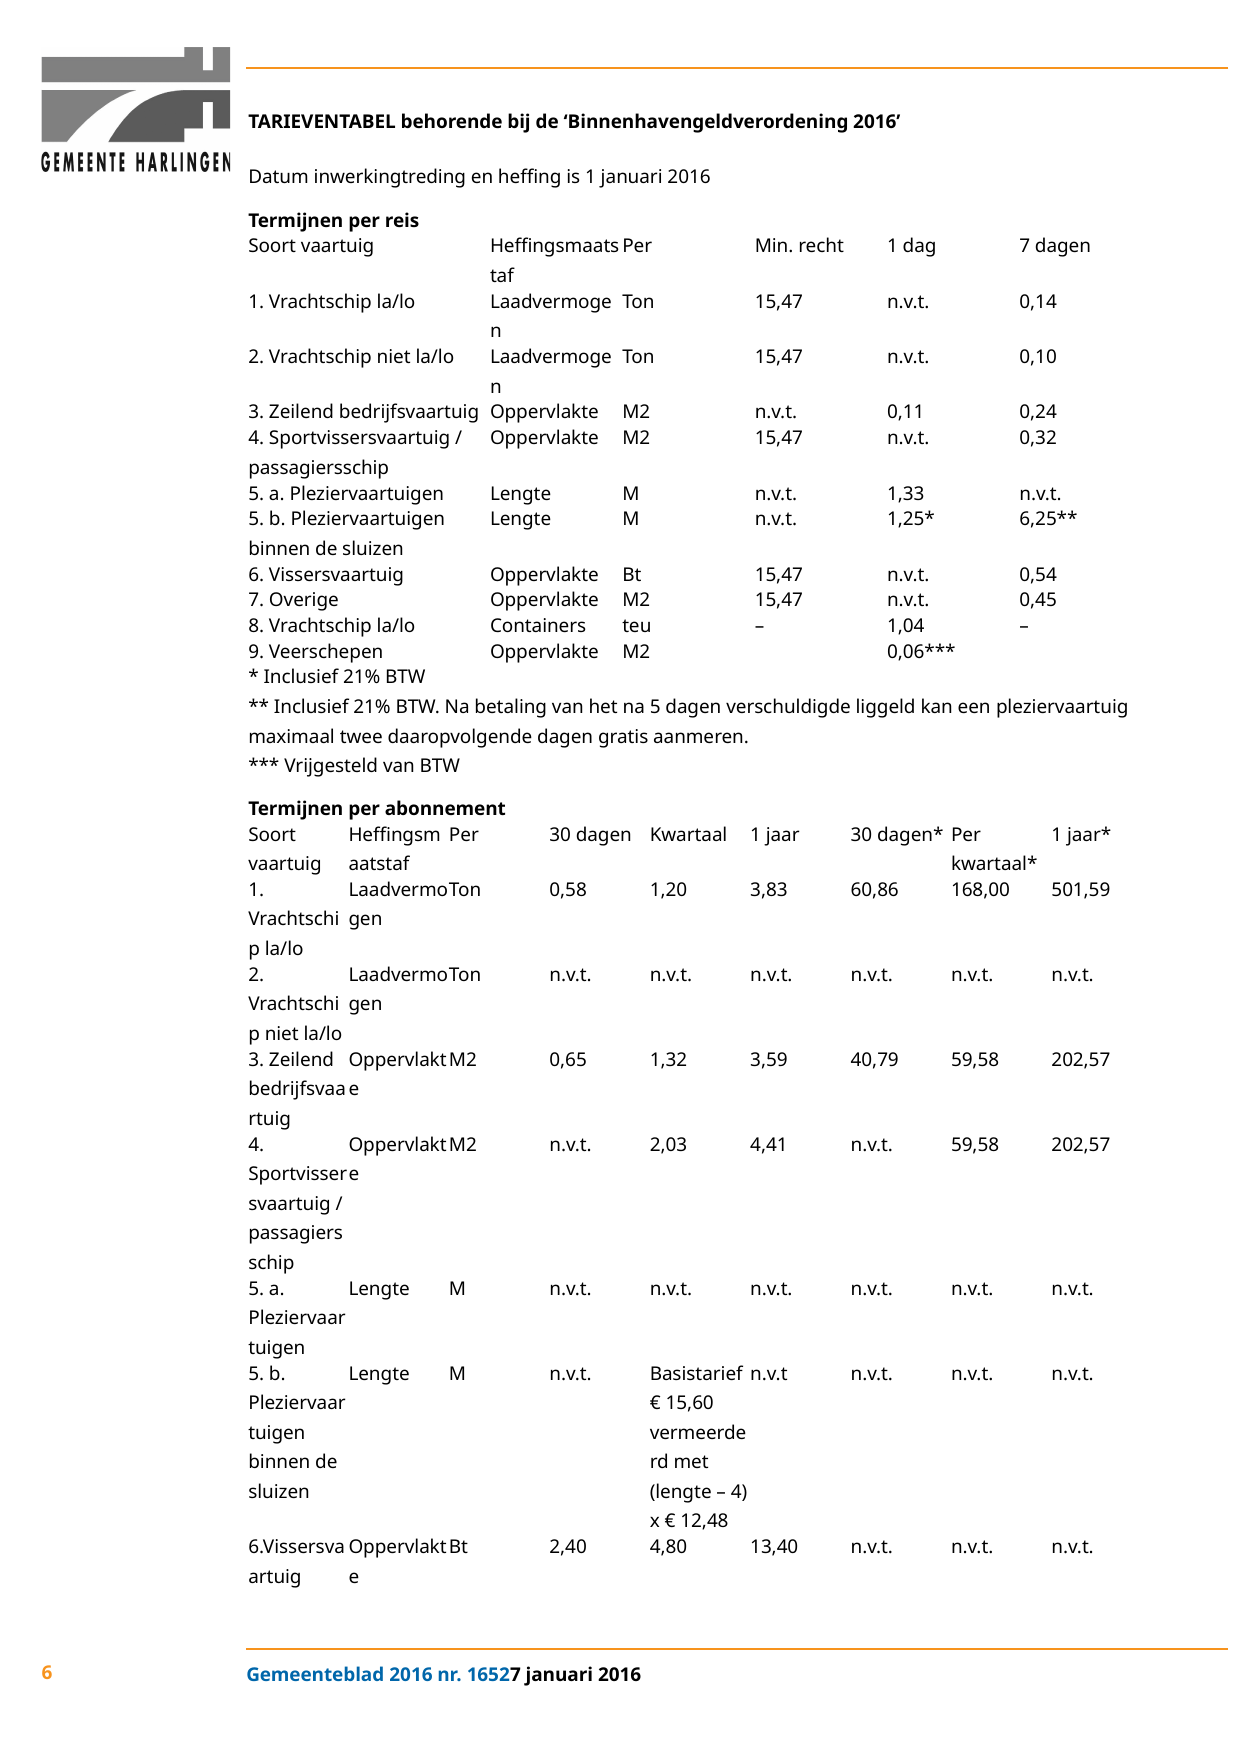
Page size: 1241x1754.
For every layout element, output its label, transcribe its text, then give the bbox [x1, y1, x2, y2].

table_cell n.v.t. [951, 1275, 1051, 1360]
table_cell n.v.t. [750, 961, 850, 1046]
table_cell n.v.t. [755, 399, 887, 424]
table_header Soort vaartuig [248, 233, 490, 288]
table_cell Oppervlakte [348, 1533, 449, 1589]
table_cell M [449, 1275, 549, 1360]
table_cell Laadvermogen [348, 961, 449, 1046]
table_cell M2 [622, 586, 754, 612]
table_cell 60,86 [850, 876, 951, 961]
table_cell 0,45 [1019, 586, 1152, 612]
table_cell Oppervlakte [490, 399, 622, 424]
table_cell n.v.t. [549, 1360, 649, 1533]
table_cell 202,57 [1051, 1046, 1152, 1131]
table_cell 15,47 [755, 288, 887, 343]
table_cell 7. Overige [248, 586, 490, 612]
table_cell Ton [449, 961, 549, 1046]
table_cell Bt [449, 1533, 549, 1589]
table_cell n.v.t. [951, 961, 1051, 1046]
table_cell 3,59 [750, 1046, 850, 1131]
table_cell Ton [622, 343, 754, 399]
table_cell M2 [622, 638, 754, 664]
table_cell Lengte [490, 505, 622, 561]
table_cell Oppervlakte [490, 561, 622, 586]
table_cell 202,57 [1051, 1131, 1152, 1275]
table_cell 15,47 [755, 586, 887, 612]
table_header 30 dagen* [850, 821, 951, 876]
table_cell Lengte [348, 1360, 449, 1533]
table_cell 0,54 [1019, 561, 1152, 586]
text Datum inwerkingtreding en heffing is 1 januari 2016 [248, 164, 1152, 189]
table_cell 8. Vrachtschip la/lo [248, 612, 490, 638]
table_cell 5. a. Pleziervaartuigen [248, 1275, 348, 1360]
table_cell * Inclusief 21% BTW ** Inclusief 21% BTW. Na betaling van het na 5 dagen verschuldigde liggeld kan een pleziervaartuig maximaal twee daaropvolgende dagen gratis aanmeren. *** Vrijgesteld van BTW [248, 664, 1152, 778]
table_cell 2. Vrachtschip niet la/lo [248, 961, 348, 1046]
table_cell Oppervlakte [490, 638, 622, 664]
table_cell – [1019, 612, 1152, 638]
table_cell M2 [449, 1046, 549, 1131]
table_header 1 dag [887, 233, 1019, 288]
table_cell Laadvermogen [490, 343, 622, 399]
table_cell M [449, 1360, 549, 1533]
table_cell n.v.t. [1051, 1275, 1152, 1360]
table_cell 6.Vissersvaartuig [248, 1533, 348, 1589]
table_cell n.v.t. [1019, 480, 1152, 505]
table_cell Oppervlakte [348, 1046, 449, 1131]
table_cell [755, 638, 887, 664]
table_cell n.v.t. [750, 1275, 850, 1360]
table_cell 0,32 [1019, 424, 1152, 480]
table_cell 1,32 [650, 1046, 750, 1131]
table_header 1 jaar [750, 821, 850, 876]
table_cell teu [622, 612, 754, 638]
table_header Soort vaartuig [248, 821, 348, 876]
table_cell n.v.t. [850, 961, 951, 1046]
table_header Per [449, 821, 549, 876]
table_cell Laadvermogen [348, 876, 449, 961]
table_cell – [755, 612, 887, 638]
table_cell n.v.t. [650, 1275, 750, 1360]
table_cell 15,47 [755, 561, 887, 586]
table_cell 501,59 [1051, 876, 1152, 961]
table_cell n.v.t. [1051, 1360, 1152, 1533]
table_cell 6,25** [1019, 505, 1152, 561]
table_header Kwartaal [650, 821, 750, 876]
picture [41, 47, 231, 172]
table_cell n.v.t. [887, 561, 1019, 586]
table_header 1 jaar* [1051, 821, 1152, 876]
table_cell M [622, 505, 754, 561]
table_cell n.v.t. [650, 961, 750, 1046]
table_cell 2. Vrachtschip niet la/lo [248, 343, 490, 399]
table_cell n.v.t. [850, 1360, 951, 1533]
table_cell n.v.t. [887, 343, 1019, 399]
table_cell n.v.t. [1051, 961, 1152, 1046]
table_cell 4. Sportvissersvaartuig / passagiersschip [248, 1131, 348, 1275]
table_cell Oppervlakte [490, 586, 622, 612]
table_header Heffingsmaatstaf [348, 821, 449, 876]
table_cell n.v.t. [887, 424, 1019, 480]
table_cell 5. b. Pleziervaartuigen binnen de sluizen [248, 1360, 348, 1533]
table_cell Bt [622, 561, 754, 586]
table_cell 1,33 [887, 480, 1019, 505]
table_cell Containers [490, 612, 622, 638]
table_cell 0,10 [1019, 343, 1152, 399]
table_cell 1,04 [887, 612, 1019, 638]
text TARIEVENTABEL behorende bij de ‘Binnenhavengeldverordening 2016’ [248, 108, 1152, 134]
table_cell n.v.t. [549, 1131, 649, 1275]
table_cell Ton [449, 876, 549, 961]
table_cell 0,06*** [887, 638, 1019, 664]
table_cell Lengte [490, 480, 622, 505]
table_cell n.v.t. [850, 1131, 951, 1275]
table_cell 15,47 [755, 343, 887, 399]
table_header Per [622, 233, 754, 288]
table_cell 5. a. Pleziervaartuigen [248, 480, 490, 505]
table_cell 0,24 [1019, 399, 1152, 424]
table_cell Laadvermogen [490, 288, 622, 343]
table_cell n.v.t. [951, 1533, 1051, 1589]
table_cell n.v.t. [755, 505, 887, 561]
table_cell Basistarief € 15,60 vermeerderd met (lengte – 4) x € 12,48 [650, 1360, 750, 1533]
table_cell n.v.t. [887, 586, 1019, 612]
table_cell 1. Vrachtschip la/lo [248, 876, 348, 961]
table_cell [1019, 638, 1152, 664]
table_cell 59,58 [951, 1131, 1051, 1275]
table_cell M2 [449, 1131, 549, 1275]
table_cell Oppervlakte [490, 424, 622, 480]
table_cell n.v.t. [1051, 1533, 1152, 1589]
table_cell Oppervlakte [348, 1131, 449, 1275]
table_cell 2,03 [650, 1131, 750, 1275]
table_cell 1,25* [887, 505, 1019, 561]
table_header 30 dagen [549, 821, 649, 876]
table_cell M2 [622, 424, 754, 480]
table_cell M [622, 480, 754, 505]
table_cell 59,58 [951, 1046, 1051, 1131]
table_cell n.v.t. [887, 288, 1019, 343]
table_cell 0,58 [549, 876, 649, 961]
table_cell 1,20 [650, 876, 750, 961]
table_header Min. recht [755, 233, 887, 288]
table_cell n.v.t. [951, 1360, 1051, 1533]
table_cell 15,47 [755, 424, 887, 480]
table_header Heffingsmaatstaf [490, 233, 622, 288]
table_cell 0,14 [1019, 288, 1152, 343]
table_cell 4. Sportvissersvaartuig / passagiersschip [248, 424, 490, 480]
table_cell n.v.t. [850, 1533, 951, 1589]
table_cell Lengte [348, 1275, 449, 1360]
text Termijnen per abonnement [248, 795, 1152, 821]
table_cell 3. Zeilend bedrijfsvaartuig [248, 1046, 348, 1131]
table_header Per kwartaal* [951, 821, 1051, 876]
table_cell 3. Zeilend bedrijfsvaartuig [248, 399, 490, 424]
table_cell n.v.t [750, 1360, 850, 1533]
table_cell n.v.t. [549, 1275, 649, 1360]
table_cell 0,11 [887, 399, 1019, 424]
table_cell 3,83 [750, 876, 850, 961]
table_cell 5. b. Pleziervaartuigen binnen de sluizen [248, 505, 490, 561]
table_cell 9. Veerschepen [248, 638, 490, 664]
table_cell 4,41 [750, 1131, 850, 1275]
table_cell 0,65 [549, 1046, 649, 1131]
table_cell 1. Vrachtschip la/lo [248, 288, 490, 343]
table_cell n.v.t. [850, 1275, 951, 1360]
text Termijnen per reis [248, 207, 1152, 233]
table_cell 6. Vissersvaartuig [248, 561, 490, 586]
table_cell n.v.t. [755, 480, 887, 505]
table_cell 2,40 [549, 1533, 649, 1589]
table_cell n.v.t. [549, 961, 649, 1046]
table_cell 4,80 [650, 1533, 750, 1589]
table_cell 168,00 [951, 876, 1051, 961]
table_cell Ton [622, 288, 754, 343]
table_cell 40,79 [850, 1046, 951, 1131]
table_header 7 dagen [1019, 233, 1152, 288]
table_cell 13,40 [750, 1533, 850, 1589]
table_cell M2 [622, 399, 754, 424]
